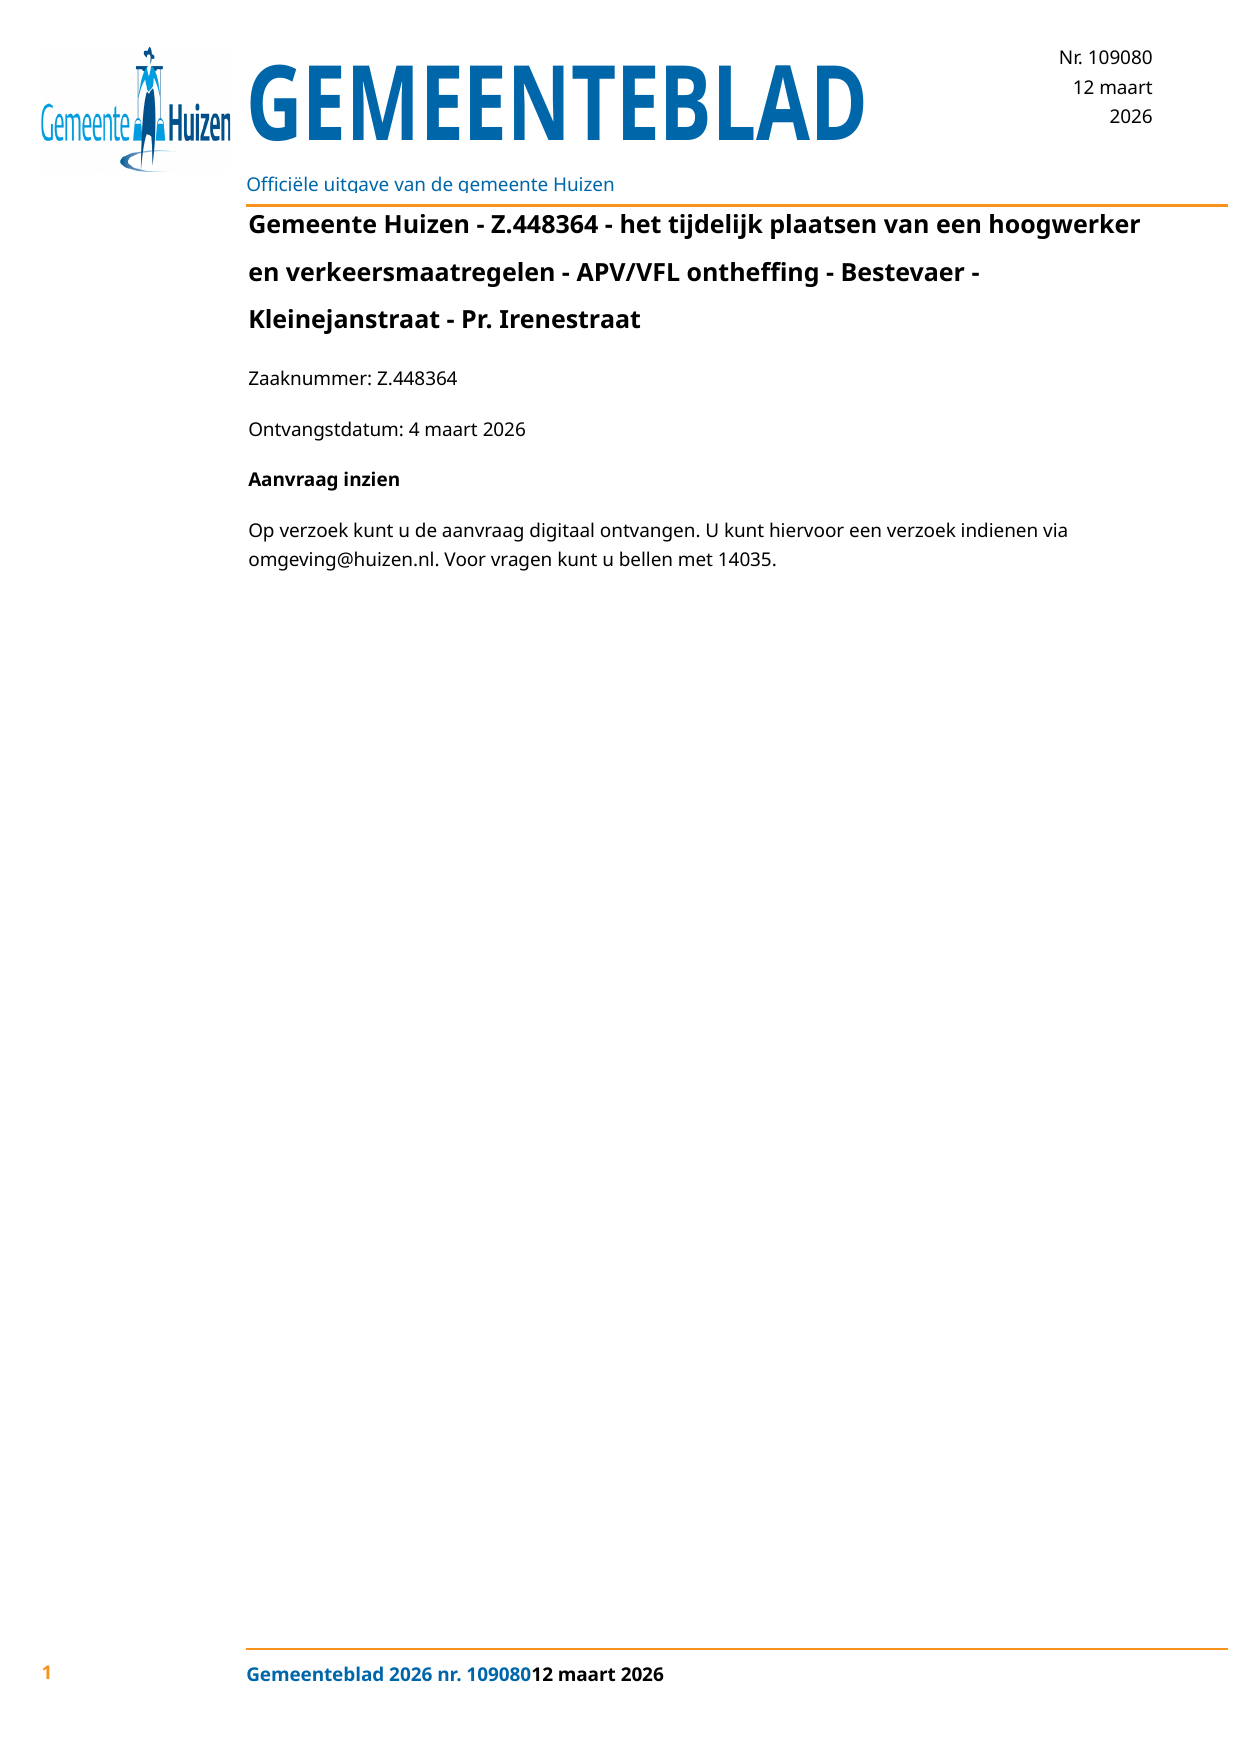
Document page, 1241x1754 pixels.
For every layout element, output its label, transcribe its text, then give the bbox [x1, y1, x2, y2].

text Zaaknummer: Z.448364 [248, 366, 1152, 391]
text Aanvraag inzien [248, 466, 1152, 492]
text Ontvangstdatum: 4 maart 2026 [248, 416, 1152, 442]
picture [41, 47, 231, 172]
text Gemeente Huizen - Z.448364 - het tijdelijk plaatsen van een hoogwerker en verkeersmaatregelen - APV/VFL ontheffing - Bestevaer - Kleinejanstraat - Pr. Irenestraat [248, 207, 1152, 336]
text Op verzoek kunt u de aanvraag digitaal ontvangen. U kunt hiervoor een verzoek indienen via omgeving@huizen.nl. Voor vragen kunt u bellen met 14035. [248, 517, 1152, 572]
